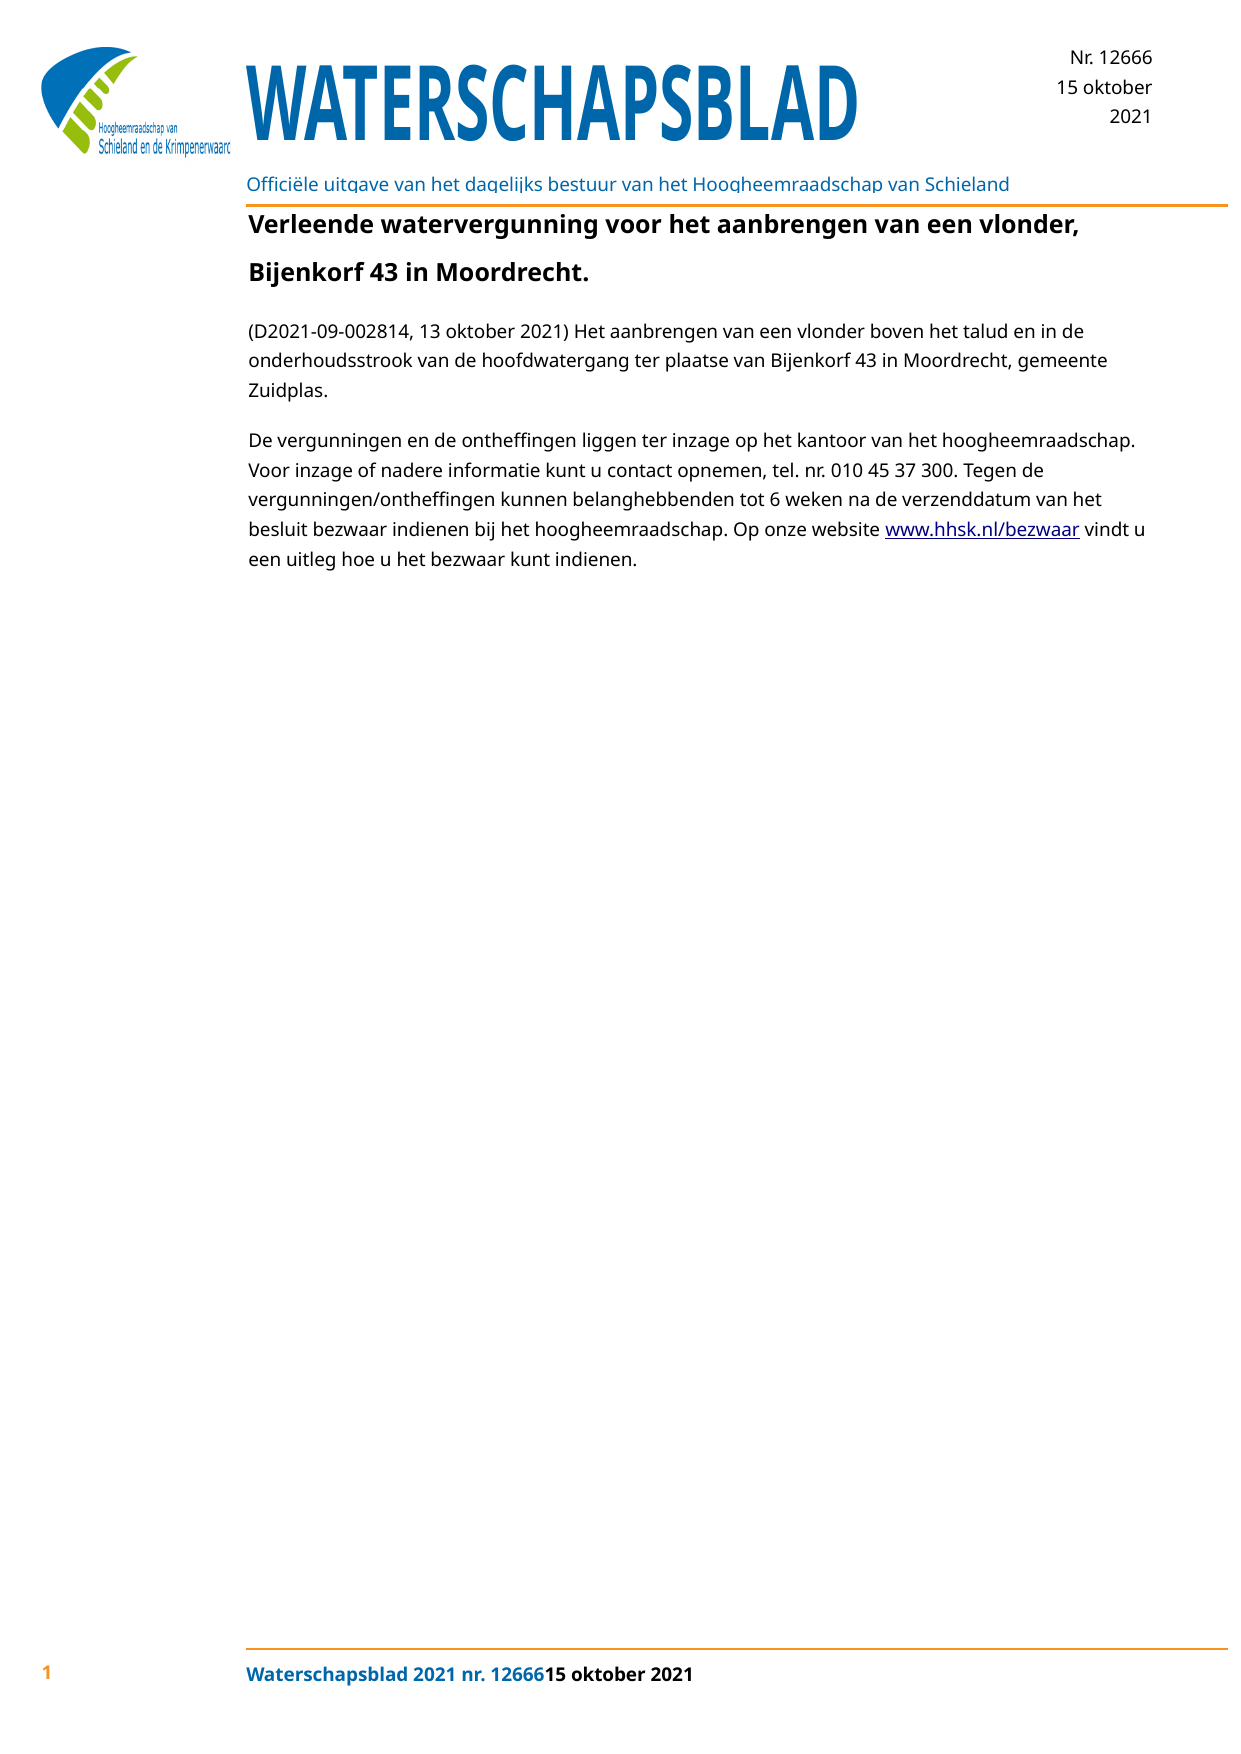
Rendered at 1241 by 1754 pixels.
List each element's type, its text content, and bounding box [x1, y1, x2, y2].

text (D2021-09-002814, 13 oktober 2021) Het aanbrengen van een vlonder boven het talud en in de onderhoudsstrook van de hoofdwatergang ter plaatse van Bijenkorf 43 in Moordrecht, gemeente Zuidplas. [248, 318, 1152, 403]
text De vergunningen en de ontheffingen liggen ter inzage op het kantoor van het hoogheemraadschap. Voor inzage of nadere informatie kunt u contact opnemen, tel. nr. 010 45 37 300. Tegen de vergunningen/ontheffingen kunnen belanghebbenden tot 6 weken na de verzenddatum van het besluit bezwaar indienen bij het hoogheemraadschap. Op onze website www.hhsk.nl/bezwaar vindt u een uitleg hoe u het bezwaar kunt indienen. [248, 427, 1152, 572]
picture [41, 47, 231, 172]
text Verleende watervergunning voor het aanbrengen van een vlonder, Bijenkorf 43 in Moordrecht. [248, 207, 1152, 288]
